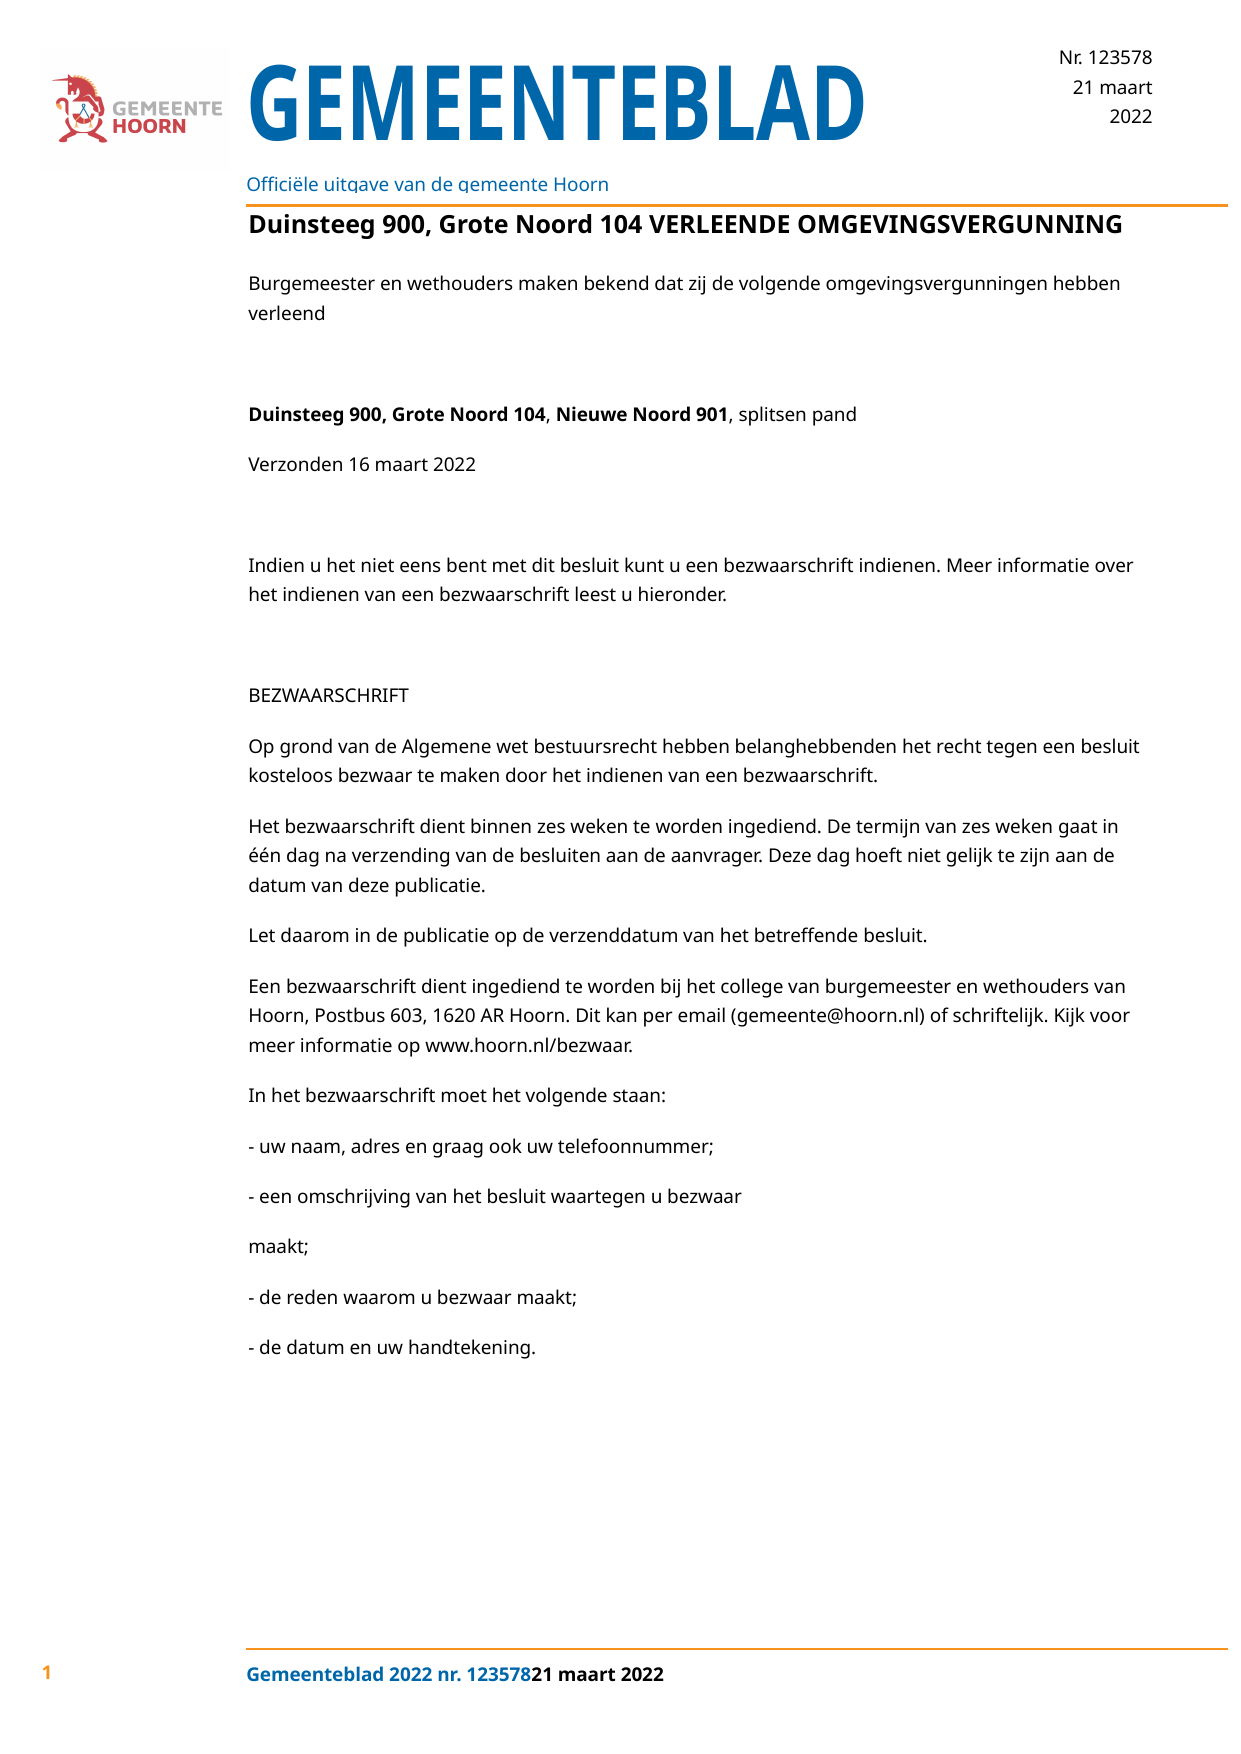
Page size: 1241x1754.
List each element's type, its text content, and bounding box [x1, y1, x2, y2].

text Indien u het niet eens bent met dit besluit kunt u een bezwaarschrift indienen. Meer informatie over het indienen van een bezwaarschrift leest u hieronder. [248, 552, 1152, 607]
text Verzonden 16 maart 2022 [248, 451, 1152, 477]
text Op grond van de Algemene wet bestuursrecht hebben belanghebbenden het recht tegen een besluit kosteloos bezwaar te maken door het indienen van een bezwaarschrift. [248, 733, 1152, 788]
text - een omschrijving van het besluit waartegen u bezwaar [248, 1183, 1152, 1209]
picture [41, 47, 231, 172]
text Duinsteeg 900, Grote Noord 104, Nieuwe Noord 901, splitsen pand [248, 401, 1152, 426]
text Het bezwaarschrift dient binnen zes weken te worden ingediend. De termijn van zes weken gaat in één dag na verzending van de besluiten aan de aanvrager. Deze dag hoeft niet gelijk te zijn aan de datum van deze publicatie. [248, 813, 1152, 898]
text - de reden waarom u bezwaar maakt; [248, 1284, 1152, 1310]
text Een bezwaarschrift dient ingediend te worden bij het college van burgemeester en wethouders van Hoorn, Postbus 603, 1620 AR Hoorn. Dit kan per email (gemeente@hoorn.nl) of schriftelijk. Kijk voor meer informatie op www.hoorn.nl/bezwaar. [248, 973, 1152, 1058]
text BEZWAARSCHRIFT [248, 682, 1152, 708]
text maakt; [248, 1234, 1152, 1259]
text Duinsteeg 900, Grote Noord 104 VERLEENDE OMGEVINGSVERGUNNING [248, 207, 1152, 241]
text Let daarom in de publicatie op de verzenddatum van het betreffende besluit. [248, 922, 1152, 948]
text - uw naam, adres en graag ook uw telefoonnummer; [248, 1133, 1152, 1158]
text In het bezwaarschrift moet het volgende staan: [248, 1082, 1152, 1108]
text Burgemeester en wethouders maken bekend dat zij de volgende omgevingsvergunningen hebben verleend [248, 270, 1152, 326]
text - de datum en uw handtekening. [248, 1334, 1152, 1360]
